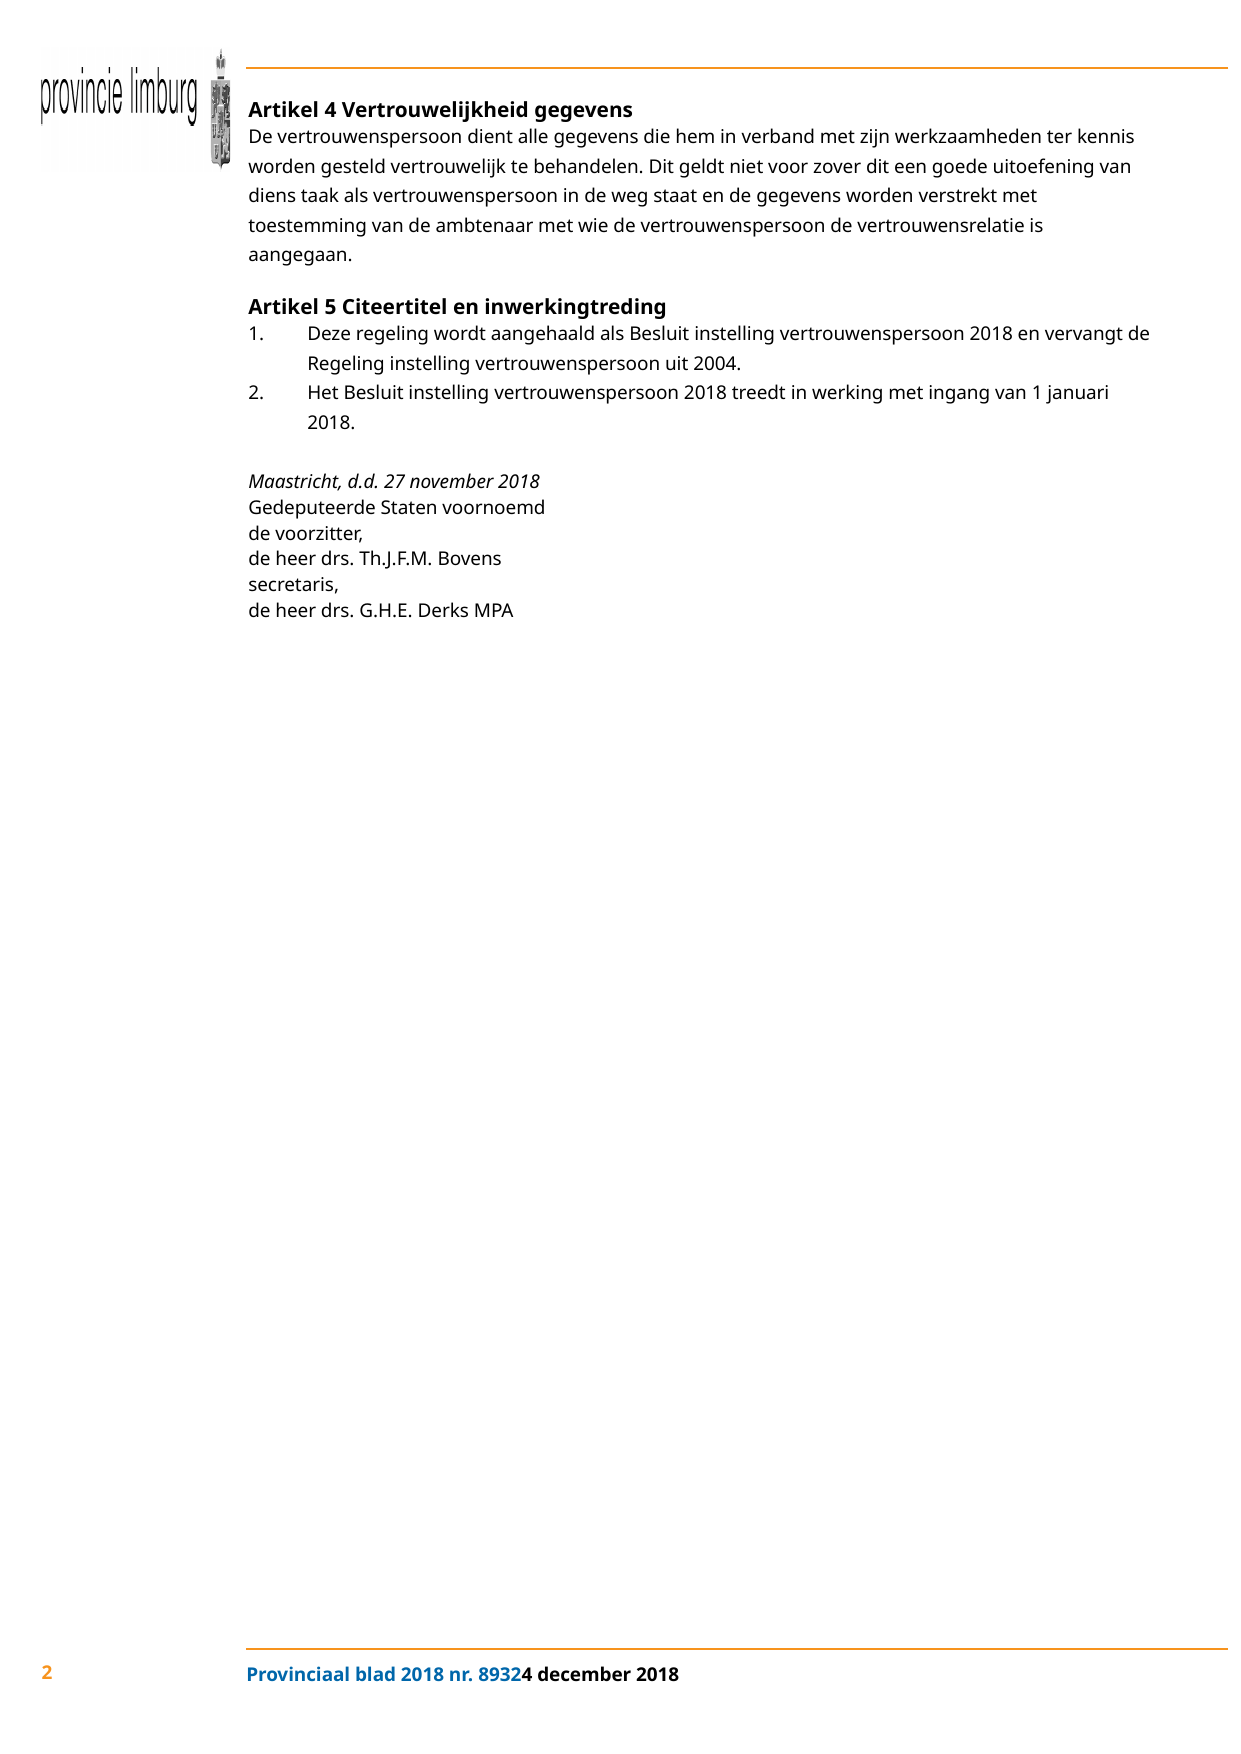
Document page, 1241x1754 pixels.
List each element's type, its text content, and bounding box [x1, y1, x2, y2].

text De vertrouwenspersoon dient alle gegevens die hem in verband met zijn werkzaamheden ter kennis worden gesteld vertrouwelijk te behandelen. Dit geldt niet voor zover dit een goede uitoefening van diens taak als vertrouwenspersoon in de weg staat en de gegevens worden verstrekt met toestemming van de ambtenaar met wie de vertrouwenspersoon de vertrouwensrelatie is aangegaan. [248, 123, 1152, 267]
text de heer drs. Th.J.F.M. Bovens [248, 546, 1152, 571]
text Artikel 4 Vertrouwelijkheid gegevens [248, 95, 1152, 123]
text de voorzitter, [248, 520, 1152, 546]
text Maastricht, d.d. 27 november 2018 [248, 468, 1152, 494]
text de heer drs. G.H.E. Derks MPA [248, 597, 1152, 623]
text Artikel 5 Citeertitel en inwerkingtreding [248, 292, 1152, 320]
list Het Besluit instelling vertrouwenspersoon 2018 treedt in werking met ingang van 1 januari 2018. [248, 379, 1152, 435]
list Deze regeling wordt aangehaald als Besluit instelling vertrouwenspersoon 2018 en vervangt de Regeling instelling vertrouwenspersoon uit 2004. [248, 320, 1152, 376]
text Gedeputeerde Staten voornoemd [248, 494, 1152, 520]
picture [41, 47, 231, 172]
text secretaris, [248, 571, 1152, 597]
